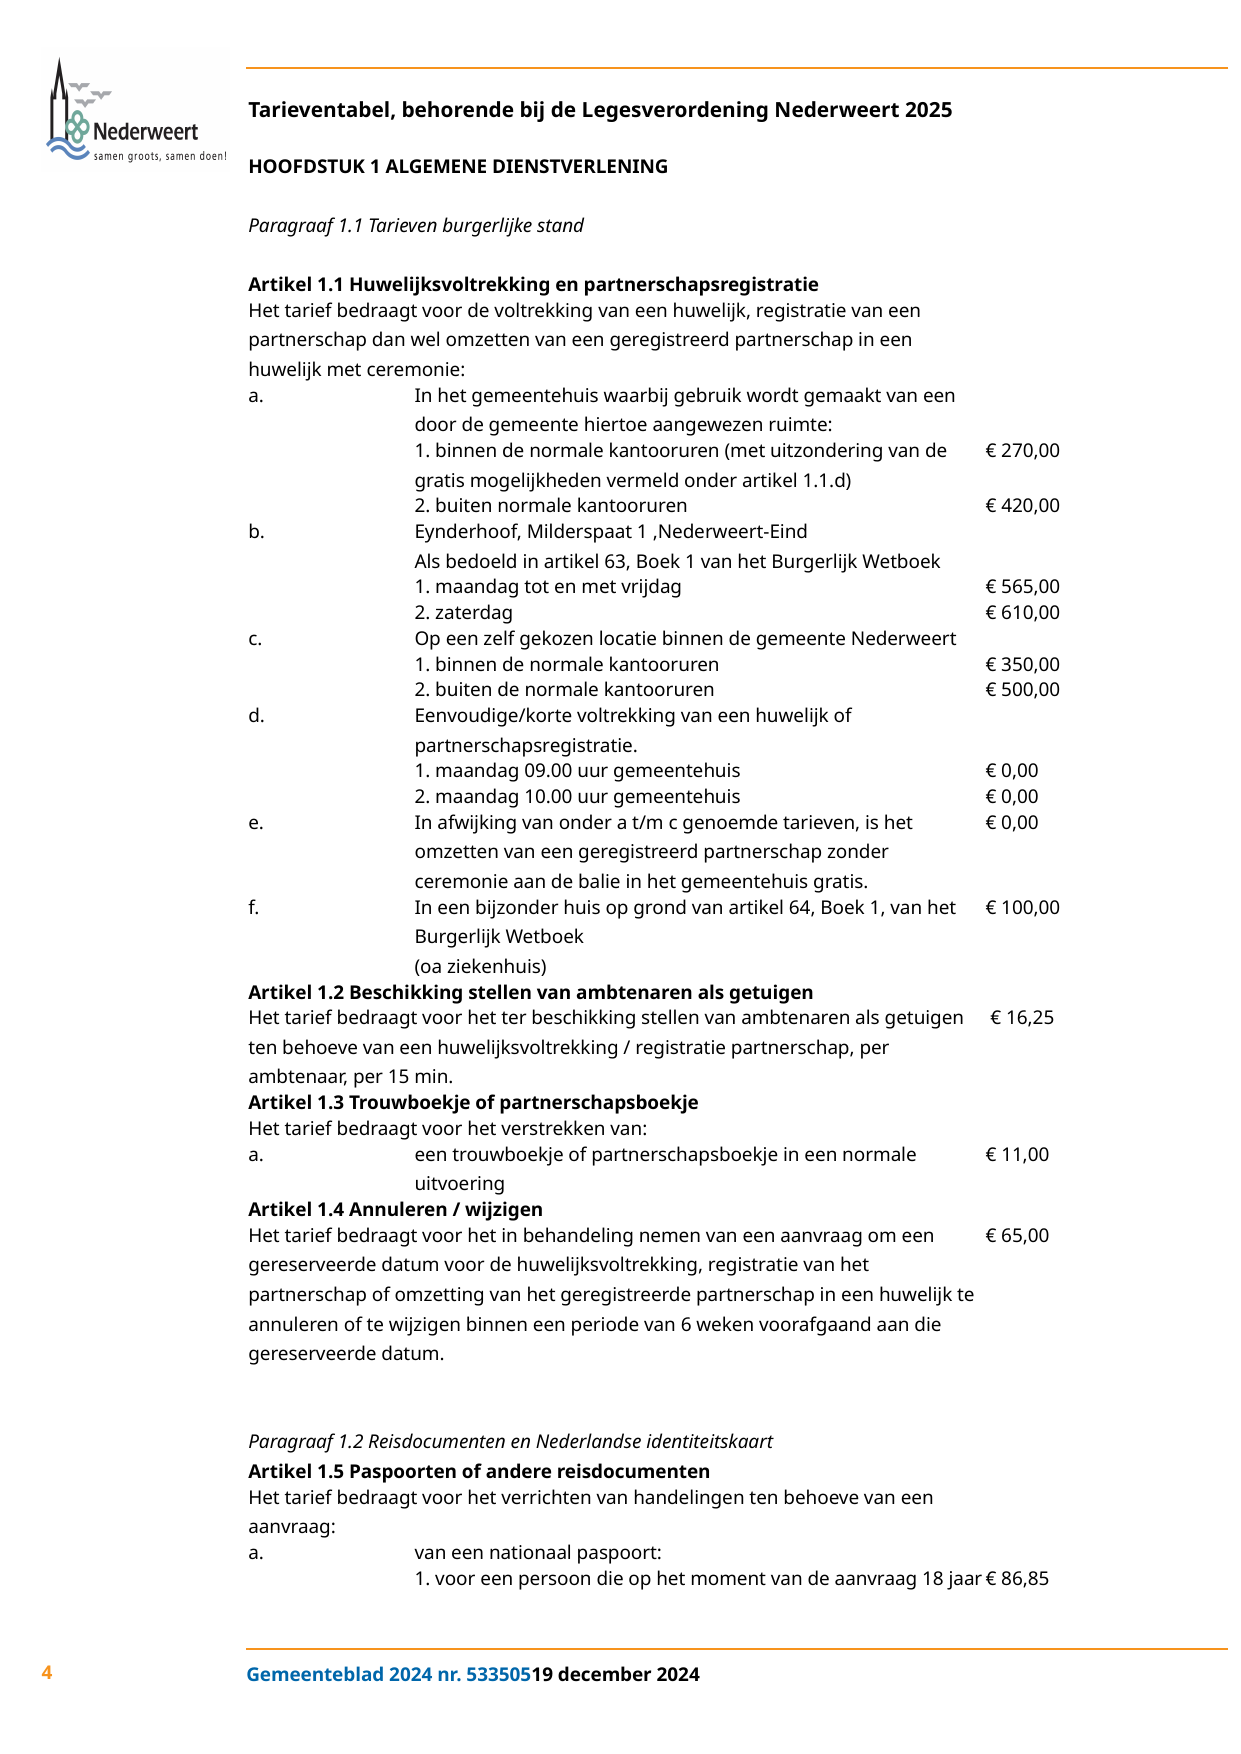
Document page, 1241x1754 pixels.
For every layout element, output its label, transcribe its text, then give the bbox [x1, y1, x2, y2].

table_cell [985, 1090, 1152, 1115]
table_cell 1. maandag 09.00 uur gemeentehuis [414, 758, 985, 783]
table_cell Het tarief bedraagt voor het in behandeling nemen van een aanvraag om een gereserveerde datum voor de huwelijksvoltrekking, registratie van het partnerschap of omzetting van het geregistreerde partnerschap in een huwelijk te annuleren of te wijzigen binnen een periode van 6 weken voorafgaand aan die gereserveerde datum. [248, 1222, 985, 1396]
table_cell 1. maandag tot en met vrijdag [414, 574, 985, 599]
table_cell € 610,00 [985, 599, 1152, 625]
table_cell [985, 382, 1152, 437]
table_cell In het gemeentehuis waarbij gebruik wordt gemaakt van een door de gemeente hiertoe aangewezen ruimte: [414, 382, 985, 437]
table_cell a. [248, 382, 414, 437]
table_cell [248, 651, 414, 677]
table_cell € 0,00 [985, 809, 1152, 894]
table_cell In een bijzonder huis op grond van artikel 64, Boek 1, van het Burgerlijk Wetboek (oa ziekenhuis) [414, 894, 985, 979]
table_cell van een nationaal paspoort: [414, 1539, 985, 1565]
table_cell f. [248, 894, 414, 979]
table_cell € 270,00 [985, 437, 1152, 493]
table_cell Het tarief bedraagt voor het verrichten van handelingen ten behoeve van een aanvraag: [248, 1484, 985, 1539]
table_cell € 565,00 [985, 574, 1152, 599]
picture [41, 47, 231, 172]
table_cell Eenvoudige/korte voltrekking van een huwelijk of partnerschapsregistratie. [414, 702, 985, 758]
table_cell € 86,85 [985, 1565, 1152, 1591]
table_cell 1. binnen de normale kantooruren (met uitzondering van de gratis mogelijkheden vermeld onder artikel 1.1.d) [414, 437, 985, 493]
table_cell b. [248, 518, 414, 574]
table_cell 2. zaterdag [414, 599, 985, 625]
table_cell [985, 518, 1152, 574]
table_cell Artikel 1.2 Beschikking stellen van ambtenaren als getuigen [248, 979, 985, 1004]
table_cell [985, 1539, 1152, 1565]
table_cell een trouwboekje of partnerschapsboekje in een normale uitvoering [414, 1141, 985, 1196]
table_cell a. [248, 1539, 414, 1565]
table_cell 1. voor een persoon die op het moment van de aanvraag 18 jaar [414, 1565, 985, 1591]
text Paragraaf 1.2 Reisdocumenten en Nederlandse identiteitskaart [248, 1428, 1152, 1454]
table_cell Het tarief bedraagt voor het ter beschikking stellen van ambtenaren als getuigen ten behoeve van een huwelijksvoltrekking / registratie partnerschap, per ambtenaar, per 15 min. [248, 1005, 985, 1089]
table_cell € 100,00 [985, 894, 1152, 979]
table_cell 1. binnen de normale kantooruren [414, 651, 985, 677]
table_cell 2. maandag 10.00 uur gemeentehuis [414, 783, 985, 809]
table_header Artikel 1.5 Paspoorten of andere reisdocumenten [248, 1458, 985, 1484]
table_header [985, 242, 1152, 297]
table_cell [248, 783, 414, 809]
table_cell [248, 437, 414, 493]
table_cell [248, 1565, 414, 1591]
table_cell € 500,00 [985, 677, 1152, 702]
table_cell c. [248, 625, 414, 651]
table_cell [985, 297, 1152, 382]
table_cell [985, 702, 1152, 758]
table_cell [985, 979, 1152, 1004]
table_cell Artikel 1.4 Annuleren / wijzigen [248, 1196, 985, 1222]
table_cell [985, 1196, 1152, 1222]
table_cell [248, 677, 414, 702]
table_cell 2. buiten normale kantooruren [414, 493, 985, 518]
table_cell Op een zelf gekozen locatie binnen de gemeente Nederweert [414, 625, 985, 651]
table_cell € 420,00 [985, 493, 1152, 518]
table_cell 2. buiten de normale kantooruren [414, 677, 985, 702]
table_cell € 350,00 [985, 651, 1152, 677]
table_header Artikel 1.1 Huwelijksvoltrekking en partnerschapsregistratie [248, 242, 985, 297]
table_cell [248, 574, 414, 599]
text Paragraaf 1.1 Tarieven burgerlijke stand [248, 212, 1152, 238]
table_cell Artikel 1.3 Trouwboekje of partnerschapsboekje [248, 1090, 985, 1115]
table_cell € 11,00 [985, 1141, 1152, 1196]
table_cell € 16,25 [985, 1005, 1152, 1089]
table_cell Eynderhoof, Milderspaat 1 ,Nederweert-Eind Als bedoeld in artikel 63, Boek 1 van het Burgerlijk Wetboek [414, 518, 985, 574]
table_cell In afwijking van onder a t/m c genoemde tarieven, is het omzetten van een geregistreerd partnerschap zonder ceremonie aan de balie in het gemeentehuis gratis. [414, 809, 985, 894]
table_cell [985, 625, 1152, 651]
table_cell [248, 493, 414, 518]
table_cell e. [248, 809, 414, 894]
table_cell [248, 599, 414, 625]
table_header [985, 1458, 1152, 1484]
table_cell [985, 1484, 1152, 1539]
table_cell a. [248, 1141, 414, 1196]
text Tarieventabel, behorende bij de Legesverordening Nederweert 2025 [248, 95, 1152, 123]
table_cell € 0,00 [985, 783, 1152, 809]
text HOOFDSTUK 1 ALGEMENE DIENSTVERLENING [248, 153, 1152, 179]
table_cell € 0,00 [985, 758, 1152, 783]
table_cell [248, 758, 414, 783]
table_cell d. [248, 702, 414, 758]
table_cell [985, 1115, 1152, 1141]
table_cell Het tarief bedraagt voor het verstrekken van: [248, 1115, 985, 1141]
table_cell € 65,00 [985, 1222, 1152, 1396]
table_cell Het tarief bedraagt voor de voltrekking van een huwelijk, registratie van een partnerschap dan wel omzetten van een geregistreerd partnerschap in een huwelijk met ceremonie: [248, 297, 985, 382]
